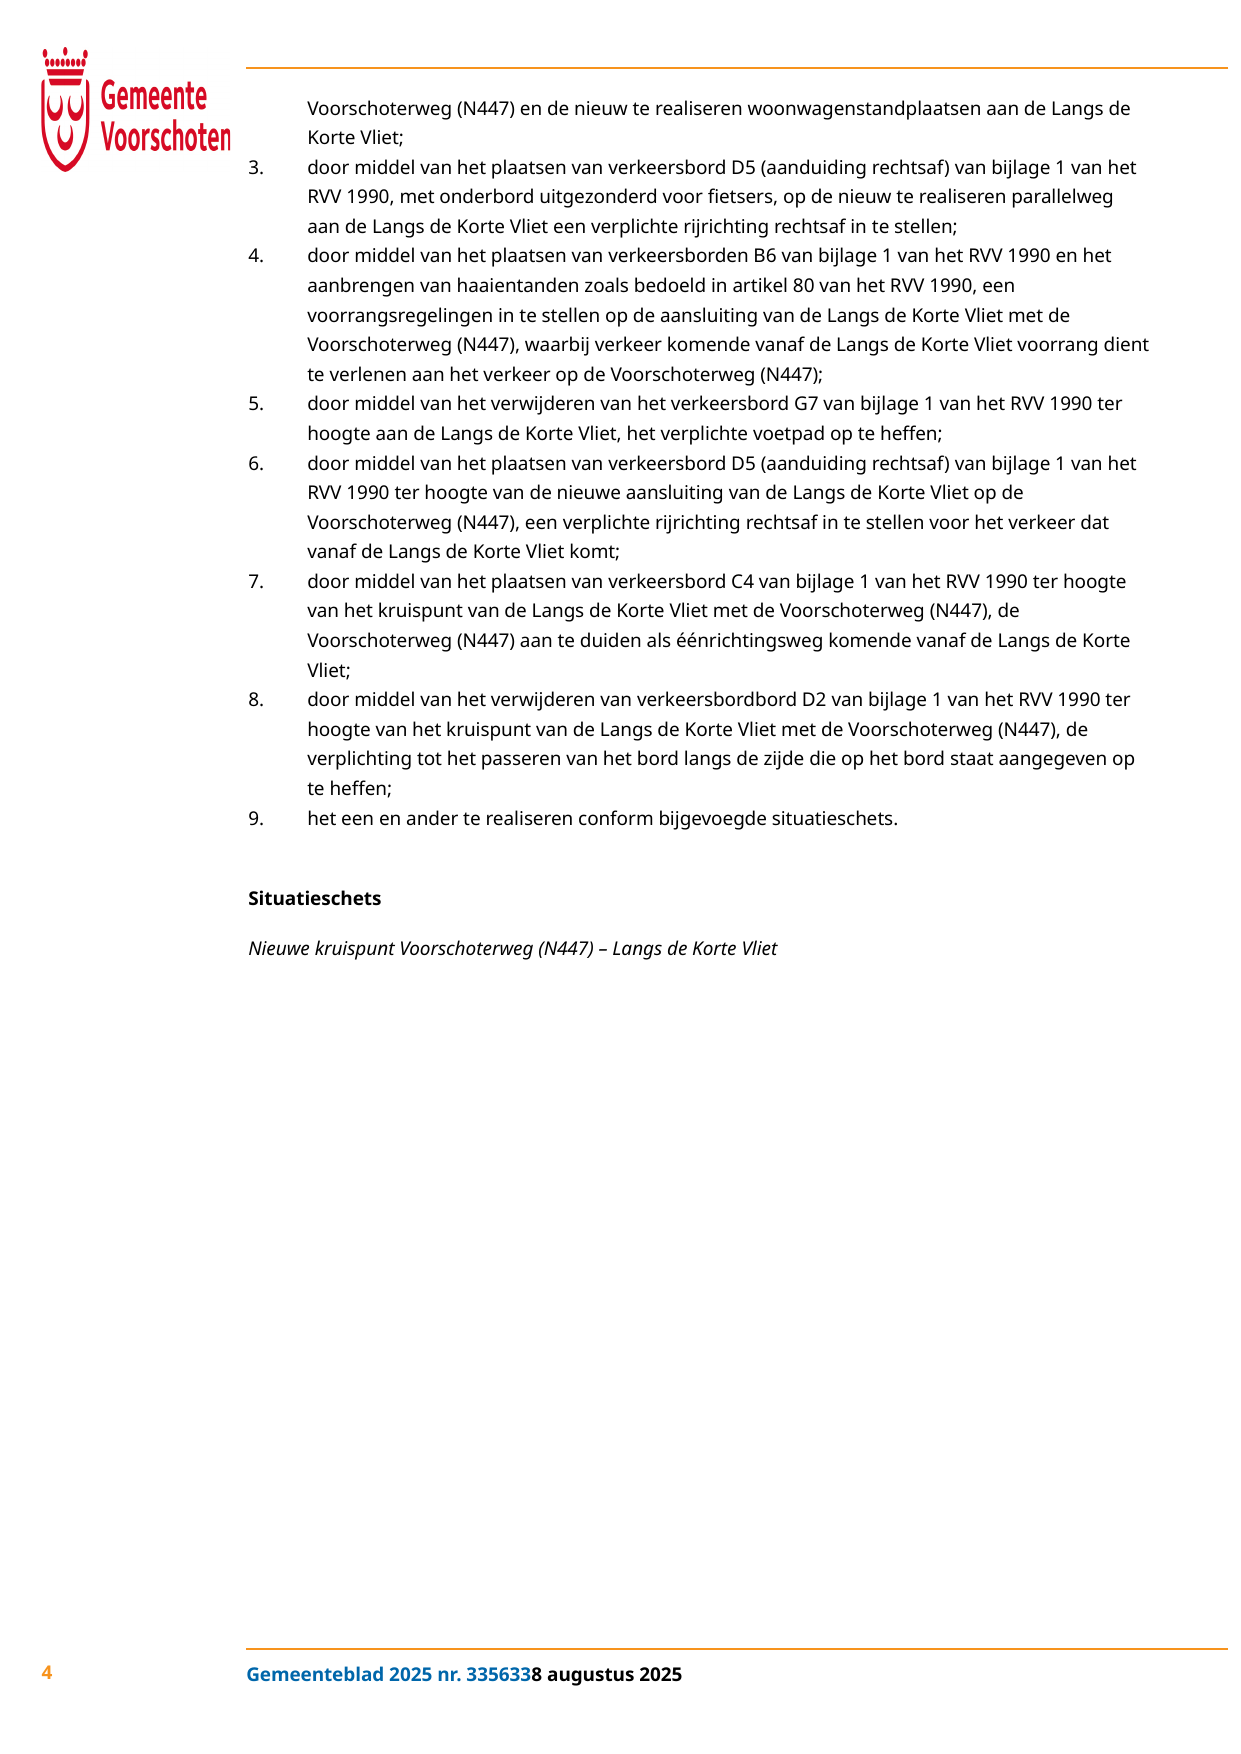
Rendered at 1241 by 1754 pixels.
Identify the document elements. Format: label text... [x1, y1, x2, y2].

list door middel van het verwijderen van het verkeersbord G7 van bijlage 1 van het RVV 1990 ter hoogte aan de Langs de Korte Vliet, het verplichte voetpad op te heffen; [248, 391, 1152, 446]
list het een en ander te realiseren conform bijgevoegde situatieschets. [248, 805, 1152, 831]
picture [41, 47, 231, 172]
text Situatieschets [248, 885, 1152, 911]
text Nieuwe kruispunt Voorschoterweg (N447) – Langs de Korte Vliet [248, 935, 1152, 961]
list door middel van het plaatsen van verkeersborden B6 van bijlage 1 van het RVV 1990 en het aanbrengen van haaientanden zoals bedoeld in artikel 80 van het RVV 1990, een voorrangsregelingen in te stellen op de aansluiting van de Langs de Korte Vliet met de Voorschoterweg (N447), waarbij verkeer komende vanaf de Langs de Korte Vliet voorrang dient te verlenen aan het verkeer op de Voorschoterweg (N447); [248, 243, 1152, 387]
list door middel van het plaatsen van verkeersbord D5 (aanduiding rechtsaf) van bijlage 1 van het RVV 1990, met onderbord uitgezonderd voor fietsers, op de nieuw te realiseren parallelweg aan de Langs de Korte Vliet een verplichte rijrichting rechtsaf in te stellen; [248, 154, 1152, 239]
list door middel van het plaatsen van verkeersbord C4 van bijlage 1 van het RVV 1990 ter hoogte van het kruispunt van de Langs de Korte Vliet met de Voorschoterweg (N447), de Voorschoterweg (N447) aan te duiden als éénrichtingsweg komende vanaf de Langs de Korte Vliet; [248, 568, 1152, 683]
list Voorschoterweg (N447) en de nieuw te realiseren woonwagenstandplaatsen aan de Langs de Korte Vliet; [248, 95, 1152, 150]
list door middel van het plaatsen van verkeersbord D5 (aanduiding rechtsaf) van bijlage 1 van het RVV 1990 ter hoogte van de nieuwe aansluiting van de Langs de Korte Vliet op de Voorschoterweg (N447), een verplichte rijrichting rechtsaf in te stellen voor het verkeer dat vanaf de Langs de Korte Vliet komt; [248, 450, 1152, 564]
list door middel van het verwijderen van verkeersbordbord D2 van bijlage 1 van het RVV 1990 ter hoogte van het kruispunt van de Langs de Korte Vliet met de Voorschoterweg (N447), de verplichting tot het passeren van het bord langs de zijde die op het bord staat aangegeven op te heffen; [248, 686, 1152, 801]
